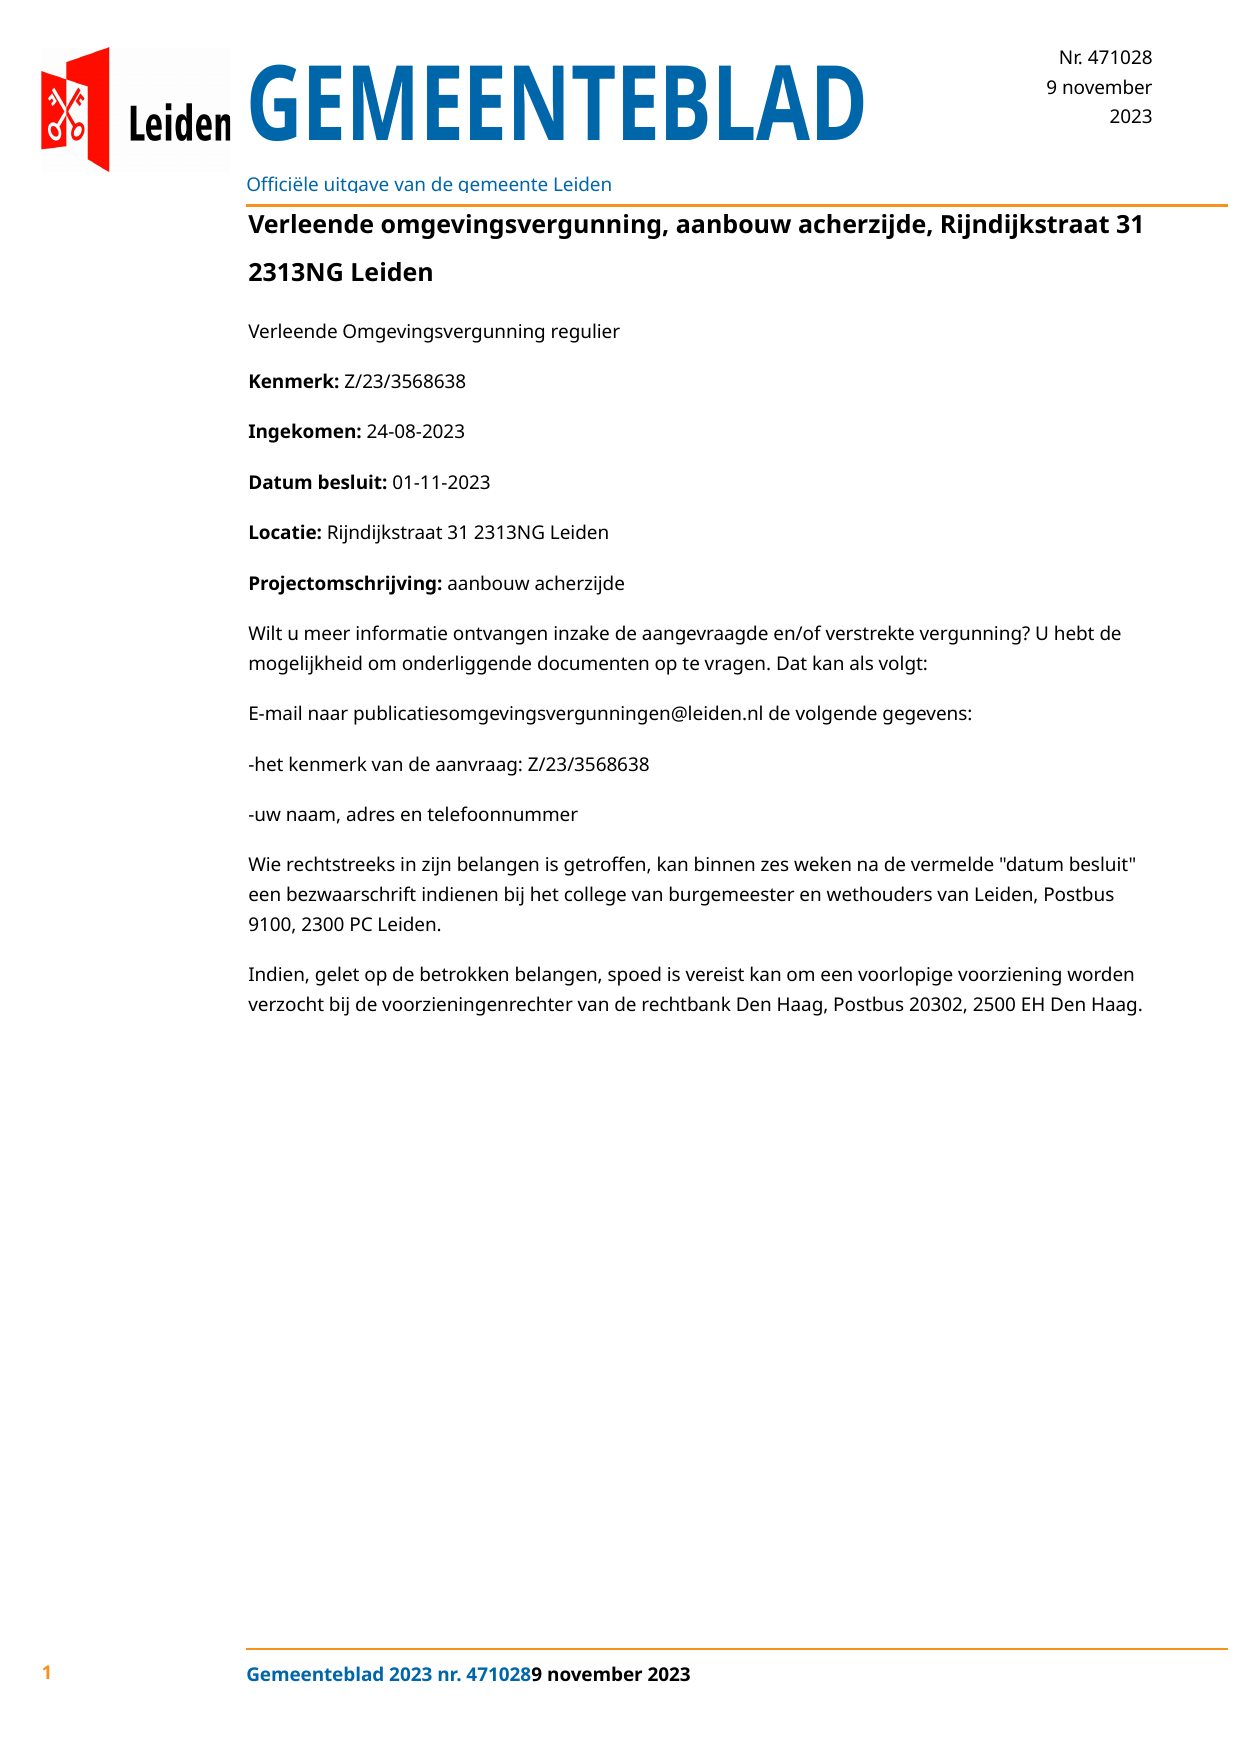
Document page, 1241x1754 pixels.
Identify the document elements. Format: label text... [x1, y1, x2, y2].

text Verleende Omgevingsvergunning regulier [248, 318, 1152, 344]
text Projectomschrijving: aanbouw acherzijde [248, 570, 1152, 596]
text Datum besluit: 01-11-2023 [248, 469, 1152, 495]
picture [41, 47, 231, 172]
text Ingekomen: 24-08-2023 [248, 419, 1152, 444]
text Verleende omgevingsvergunning, aanbouw acherzijde, Rijndijkstraat 31 2313NG Leiden [248, 207, 1152, 288]
text Kenmerk: Z/23/3568638 [248, 368, 1152, 394]
text Indien, gelet op de betrokken belangen, spoed is vereist kan om een voorlopige voorziening worden verzocht bij de voorzieningenrechter van de rechtbank Den Haag, Postbus 20302, 2500 EH Den Haag. [248, 961, 1152, 1017]
text Wie rechtstreeks in zijn belangen is getroffen, kan binnen zes weken na de vermelde "datum besluit" een bezwaarschrift indienen bij het college van burgemeester en wethouders van Leiden, Postbus 9100, 2300 PC Leiden. [248, 852, 1152, 937]
text E-mail naar publicatiesomgevingsvergunningen@leiden.nl de volgende gegevens: [248, 700, 1152, 726]
text Wilt u meer informatie ontvangen inzake de aangevraagde en/of verstrekte vergunning? U hebt de mogelijkheid om onderliggende documenten op te vragen. Dat kan als volgt: [248, 620, 1152, 676]
text -het kenmerk van de aanvraag: Z/23/3568638 [248, 751, 1152, 777]
text Locatie: Rijndijkstraat 31 2313NG Leiden [248, 519, 1152, 545]
text -uw naam, adres en telefoonnummer [248, 801, 1152, 827]
